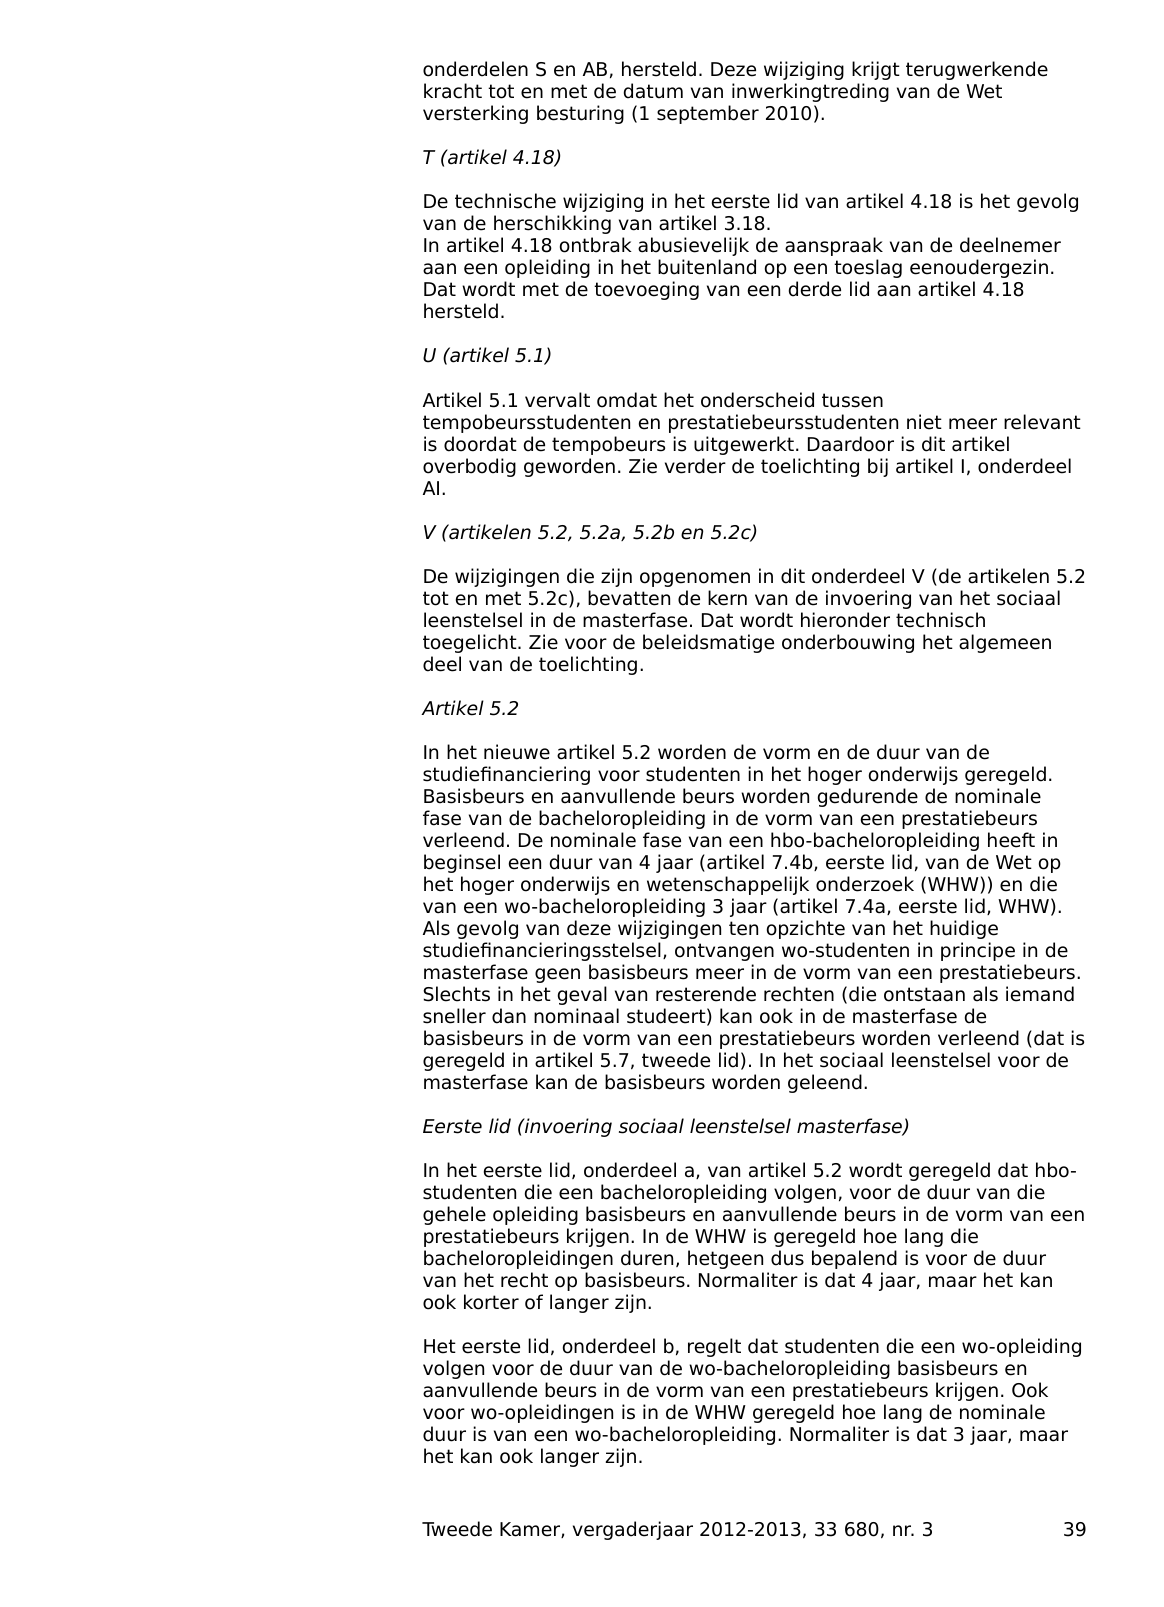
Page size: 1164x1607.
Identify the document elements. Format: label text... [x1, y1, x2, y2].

text Het eerste lid, onderdeel b, regelt dat studenten die een wo-opleiding volgen voor de duur van de wo-bacheloropleiding basisbeurs en aanvullende beurs in de vorm van een prestatiebeurs krijgen. Ook voor wo-opleidingen is in de WHW geregeld hoe lang de nominale duur is van een wo-bacheloropleiding. Normaliter is dat 3 jaar, maar het kan ook langer zijn. [422, 1336, 1087, 1468]
subtitle V (artikelen 5.2, 5.2a, 5.2b en 5.2c) [422, 522, 1087, 544]
text In artikel 4.18 ontbrak abusievelijk de aanspraak van de deelnemer aan een opleiding in het buitenland op een toeslag eenoudergezin. Dat wordt met de toevoeging van een derde lid aan artikel 4.18 hersteld. [422, 235, 1087, 323]
subtitle T (artikel 4.18) [422, 147, 1087, 169]
text De technische wijziging in het eerste lid van artikel 4.18 is het gevolg van de herschikking van artikel 3.18. [422, 191, 1087, 235]
text In het eerste lid, onderdeel a, van artikel 5.2 wordt geregeld dat hbo-studenten die een bacheloropleiding volgen, voor de duur van die gehele opleiding basisbeurs en aanvullende beurs in de vorm van een prestatiebeurs krijgen. In de WHW is geregeld hoe lang die bacheloropleidingen duren, hetgeen dus bepalend is voor de duur van het recht op basisbeurs. Normaliter is dat 4 jaar, maar het kan ook korter of langer zijn. [422, 1160, 1087, 1314]
text Als gevolg van deze wijzigingen ten opzichte van het huidige studiefinancieringsstelsel, ontvangen wo-studenten in principe in de masterfase geen basisbeurs meer in de vorm van een prestatiebeurs. Slechts in het geval van resterende rechten (die ontstaan als iemand sneller dan nominaal studeert) kan ook in de masterfase de basisbeurs in de vorm van een prestatiebeurs worden verleend (dat is geregeld in artikel 5.7, tweede lid). In het sociaal leenstelsel voor de masterfase kan de basisbeurs worden geleend. [422, 918, 1087, 1094]
subtitle U (artikel 5.1) [422, 345, 1087, 367]
text Artikel 5.1 vervalt omdat het onderscheid tussen tempobeursstudenten en prestatiebeursstudenten niet meer relevant is doordat de tempobeurs is uitgewerkt. Daardoor is dit artikel overbodig geworden. Zie verder de toelichting bij artikel I, onderdeel AI. [422, 389, 1087, 499]
subtitle Eerste lid (invoering sociaal leenstelsel masterfase) [422, 1116, 1087, 1138]
text onderdelen S en AB, hersteld. Deze wijziging krijgt terugwerkende kracht tot en met de datum van inwerkingtreding van de Wet versterking besturing (1 september 2010). [422, 59, 1087, 125]
text In het nieuwe artikel 5.2 worden de vorm en de duur van de studiefinanciering voor studenten in het hoger onderwijs geregeld. Basisbeurs en aanvullende beurs worden gedurende de nominale fase van de bacheloropleiding in de vorm van een prestatiebeurs verleend. De nominale fase van een hbo-bacheloropleiding heeft in beginsel een duur van 4 jaar (artikel 7.4b, eerste lid, van de Wet op het hoger onderwijs en wetenschappelijk onderzoek (WHW)) en die van een wo-bacheloropleiding 3 jaar (artikel 7.4a, eerste lid, WHW). [422, 742, 1087, 918]
text De wijzigingen die zijn opgenomen in dit onderdeel V (de artikelen 5.2 tot en met 5.2c), bevatten de kern van de invoering van het sociaal leenstelsel in de masterfase. Dat wordt hieronder technisch toegelicht. Zie voor de beleidsmatige onderbouwing het algemeen deel van de toelichting. [422, 566, 1087, 676]
subtitle Artikel 5.2 [422, 698, 1087, 720]
